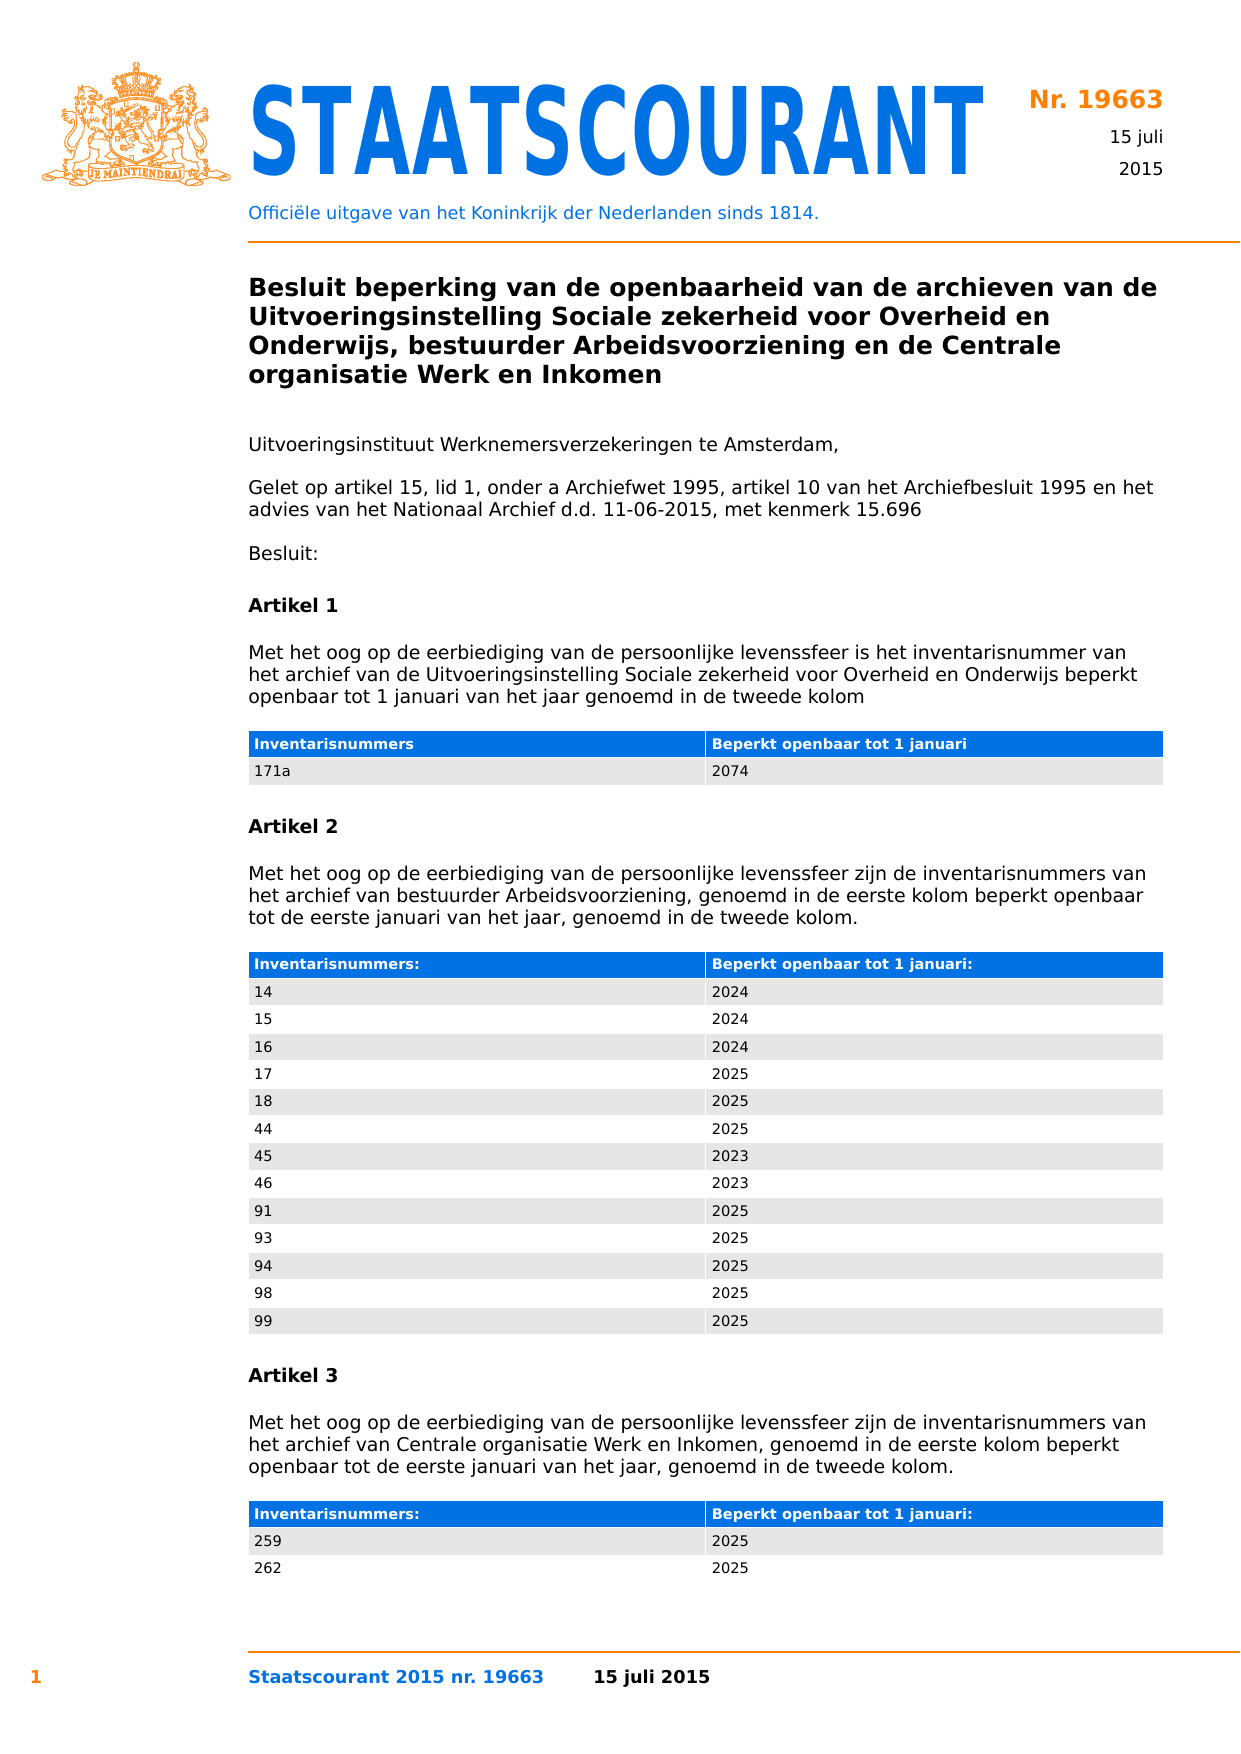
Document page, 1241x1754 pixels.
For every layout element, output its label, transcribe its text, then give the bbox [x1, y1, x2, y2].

table_cell 2025 [706, 1253, 1163, 1279]
text Met het oog op de eerbiediging van de persoonlijke levenssfeer zijn de inventarisnummers van het archief van Centrale organisatie Werk en Inkomen, genoemd in de eerste kolom beperkt openbaar tot de eerste januari van het jaar, genoemd in de tweede kolom. [248, 1412, 1163, 1478]
table_cell 93 [249, 1226, 705, 1252]
table_cell 2025 [706, 1226, 1163, 1252]
table_cell 15 [249, 1006, 705, 1033]
table_header Nr. 19663 [998, 62, 1240, 121]
text Besluit: [248, 543, 1163, 565]
table_header Beperkt openbaar tot 1 januari: [706, 952, 1163, 978]
table_cell 45 [249, 1143, 705, 1170]
table_cell 2025 [706, 1061, 1163, 1087]
table_header Inventarisnummers: [249, 1501, 705, 1527]
text Met het oog op de eerbiediging van de persoonlijke levenssfeer is het inventarisnummer van het archief van de Uitvoeringsinstelling Sociale zekerheid voor Overheid en Onderwijs beperkt openbaar tot 1 januari van het jaar genoemd in de tweede kolom [248, 642, 1163, 708]
table_cell 17 [249, 1061, 705, 1087]
table_header [25, 62, 248, 241]
table_cell 98 [249, 1280, 705, 1307]
table_cell 2024 [706, 1034, 1163, 1060]
table_cell 94 [249, 1253, 705, 1279]
table_cell 2025 [706, 1280, 1163, 1307]
text Uitvoeringsinstituut Werknemersverzekeringen te Amsterdam, [248, 433, 1163, 455]
table_cell 14 [249, 979, 705, 1005]
table_cell 259 [249, 1528, 705, 1555]
table_cell 2025 [706, 1308, 1163, 1334]
picture [41, 62, 231, 186]
subtitle Artikel 2 [248, 816, 1163, 838]
table_cell 2024 [706, 979, 1163, 1005]
table_cell 2023 [706, 1143, 1163, 1170]
table_cell 15 juli [998, 121, 1240, 153]
subtitle Artikel 1 [248, 595, 1163, 617]
table_cell 16 [249, 1034, 705, 1060]
table_cell 2024 [706, 1006, 1163, 1033]
table_header Inventarisnummers [249, 731, 705, 757]
table_cell Officiële uitgave van het Koninkrijk der Nederlanden sinds 1814. [248, 203, 1240, 241]
table_cell 18 [249, 1089, 705, 1115]
table_header Inventarisnummers: [249, 952, 705, 978]
table_cell 2023 [706, 1171, 1163, 1197]
text Gelet op artikel 15, lid 1, onder a Archiefwet 1995, artikel 10 van het Archiefbesluit 1995 en het advies van het Nationaal Archief d.d. 11-06-2015, met kenmerk 15.696 [248, 477, 1163, 521]
table_header Beperkt openbaar tot 1 januari: [706, 1501, 1163, 1527]
table_cell 2025 [706, 1528, 1163, 1555]
table_cell 91 [249, 1198, 705, 1224]
table_cell 2074 [706, 758, 1163, 785]
text Met het oog op de eerbiediging van de persoonlijke levenssfeer zijn de inventarisnummers van het archief van bestuurder Arbeidsvoorziening, genoemd in de eerste kolom beperkt openbaar tot de eerste januari van het jaar, genoemd in de tweede kolom. [248, 863, 1163, 929]
table_cell 171a [249, 758, 705, 785]
subtitle Besluit beperking van de openbaarheid van de archieven van de Uitvoeringsinstelling Sociale zekerheid voor Overheid en Onderwijs, bestuurder Arbeidsvoorziening en de Centrale organisatie Werk en Inkomen [248, 273, 1163, 390]
table_cell 99 [249, 1308, 705, 1334]
table_cell 46 [249, 1171, 705, 1197]
table_header Beperkt openbaar tot 1 januari [706, 731, 1163, 757]
table_cell 2025 [706, 1089, 1163, 1115]
table_cell 2025 [706, 1556, 1163, 1582]
subtitle Artikel 3 [248, 1365, 1163, 1387]
table_cell 2015 [998, 153, 1240, 203]
table_cell 262 [249, 1556, 705, 1582]
table_header STAATSCOURANT [248, 62, 998, 203]
table_cell 2025 [706, 1198, 1163, 1224]
table_cell 44 [249, 1116, 705, 1142]
table_cell 2025 [706, 1116, 1163, 1142]
